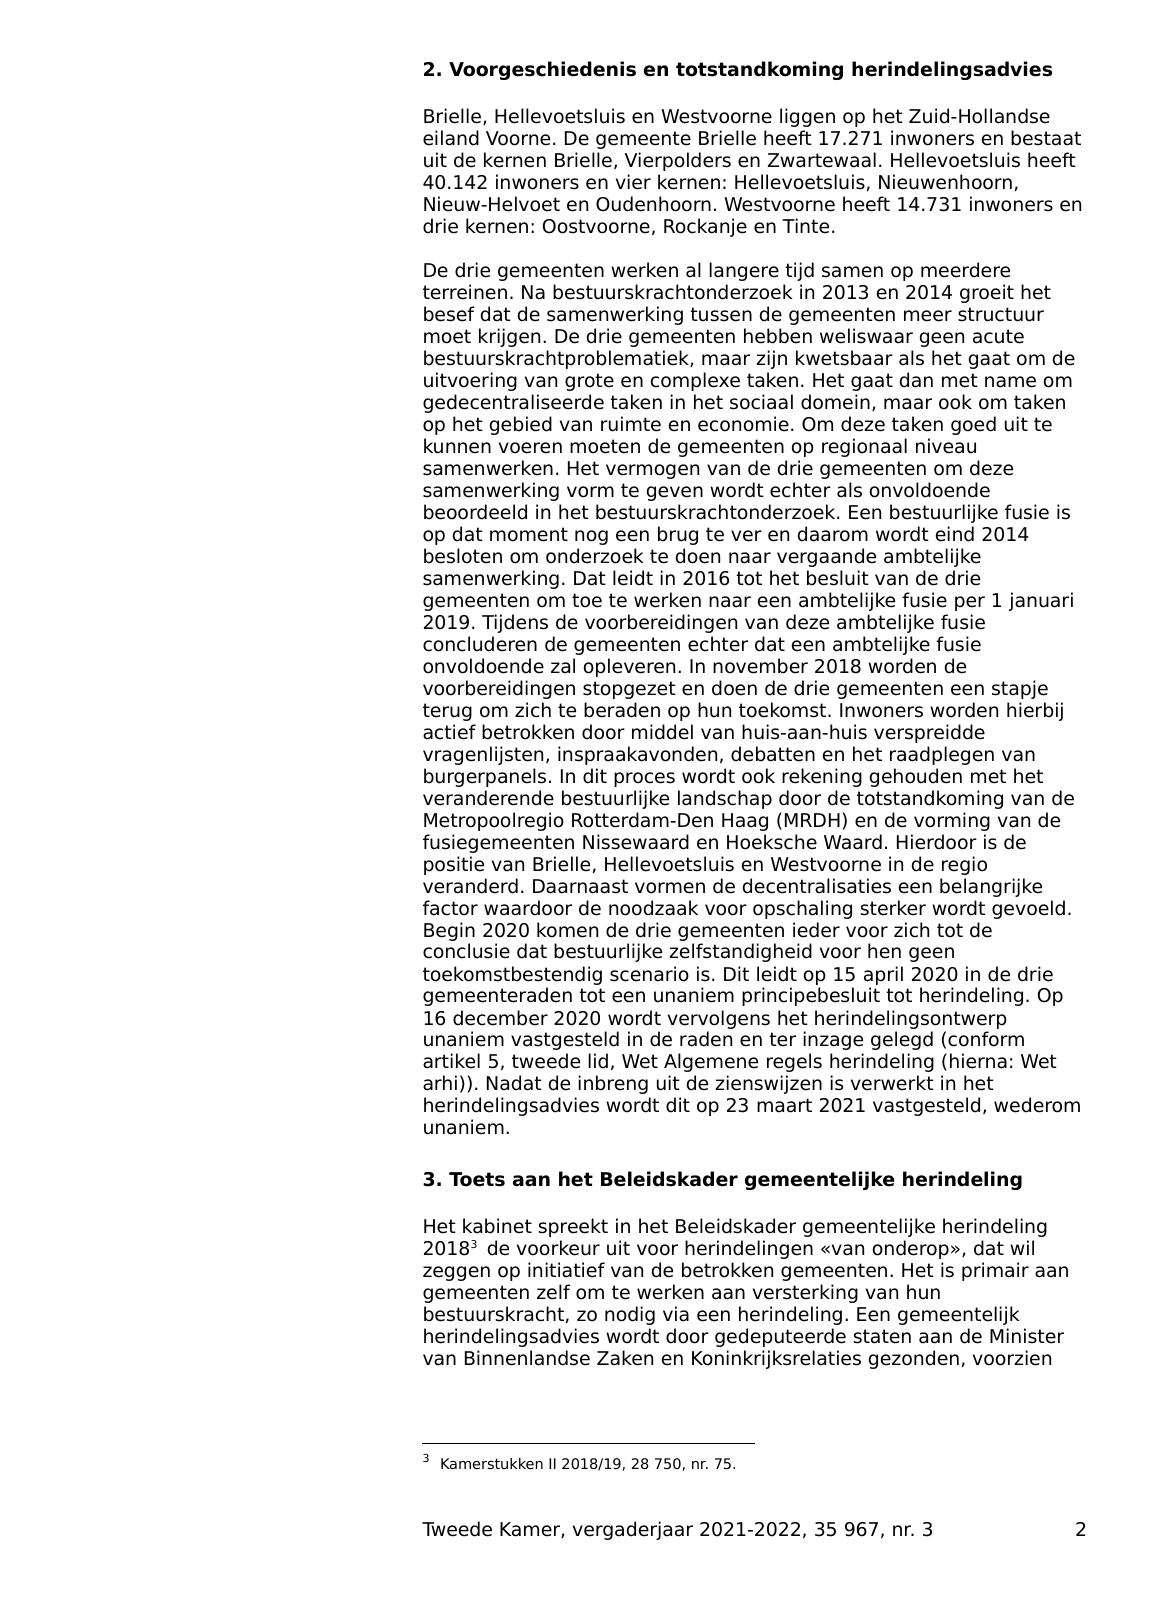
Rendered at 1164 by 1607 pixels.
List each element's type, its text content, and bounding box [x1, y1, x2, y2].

text Het kabinet spreekt in het Beleidskader gemeentelijke herindeling 2018 de voorkeur uit voor herindelingen «van onderop», dat wil zeggen op initiatief van de betrokken gemeenten. Het is primair aan gemeenten zelf om te werken aan versterking van hun bestuurskracht, zo nodig via een herindeling. Een gemeentelijk herindelingsadvies wordt door gedeputeerde staten aan de Minister van Binnenlandse Zaken en Koninkrijksrelaties gezonden, voorzien [422, 1216, 1087, 1370]
text De drie gemeenten werken al langere tijd samen op meerdere terreinen. Na bestuurskrachtonderzoek in 2013 en 2014 groeit het besef dat de samenwerking tussen de gemeenten meer structuur moet krijgen. De drie gemeenten hebben weliswaar geen acute bestuurskrachtproblematiek, maar zijn kwetsbaar als het gaat om de uitvoering van grote en complexe taken. Het gaat dan met name om gedecentraliseerde taken in het sociaal domein, maar ook om taken op het gebied van ruimte en economie. Om deze taken goed uit te kunnen voeren moeten de gemeenten op regionaal niveau samenwerken. Het vermogen van de drie gemeenten om deze samenwerking vorm te geven wordt echter als onvoldoende beoordeeld in het bestuurskrachtonderzoek. Een bestuurlijke fusie is op dat moment nog een brug te ver en daarom wordt eind 2014 besloten om onderzoek te doen naar vergaande ambtelijke samenwerking. Dat leidt in 2016 tot het besluit van de drie gemeenten om toe te werken naar een ambtelijke fusie per 1 januari 2019. Tijdens de voorbereidingen van deze ambtelijke fusie concluderen de gemeenten echter dat een ambtelijke fusie onvoldoende zal opleveren. In november 2018 worden de voorbereidingen stopgezet en doen de drie gemeenten een stapje terug om zich te beraden op hun toekomst. Inwoners worden hierbij actief betrokken door middel van huis-aan-huis verspreidde vragenlijsten, inspraakavonden, debatten en het raadplegen van burgerpanels. In dit proces wordt ook rekening gehouden met het veranderende bestuurlijke landschap door de totstandkoming van de Metropoolregio Rotterdam-Den Haag (MRDH) en de vorming van de fusiegemeenten Nissewaard en Hoeksche Waard. Hierdoor is de positie van Brielle, Hellevoetsluis en Westvoorne in de regio veranderd. Daarnaast vormen de decentralisaties een belangrijke factor waardoor de noodzaak voor opschaling sterker wordt gevoeld. Begin 2020 komen de drie gemeenten ieder voor zich tot de conclusie dat bestuurlijke zelfstandigheid voor hen geen toekomstbestendig scenario is. Dit leidt op 15 april 2020 in de drie gemeenteraden tot een unaniem principebesluit tot herindeling. Op 16 december 2020 wordt vervolgens het herindelingsontwerp unaniem vastgesteld in de raden en ter inzage gelegd (conform artikel 5, tweede lid, Wet Algemene regels herindeling (hierna: Wet arhi)). Nadat de inbreng uit de zienswijzen is verwerkt in het herindelingsadvies wordt dit op 23 maart 2021 vastgesteld, wederom unaniem. [422, 260, 1087, 1139]
text Kamerstukken II 2018/19, 28 750, nr. 75. [422, 1452, 1087, 1474]
subtitle 2. Voorgeschiedenis en totstandkoming herindelingsadvies [422, 59, 1087, 81]
subtitle 3. Toets aan het Beleidskader gemeentelijke herindeling [422, 1169, 1087, 1191]
text Brielle, Hellevoetsluis en Westvoorne liggen op het Zuid-Hollandse eiland Voorne. De gemeente Brielle heeft 17.271 inwoners en bestaat uit de kernen Brielle, Vierpolders en Zwartewaal. Hellevoetsluis heeft 40.142 inwoners en vier kernen: Hellevoetsluis, Nieuwenhoorn, Nieuw-Helvoet en Oudenhoorn. Westvoorne heeft 14.731 inwoners en drie kernen: Oostvoorne, Rockanje en Tinte. [422, 106, 1087, 238]
